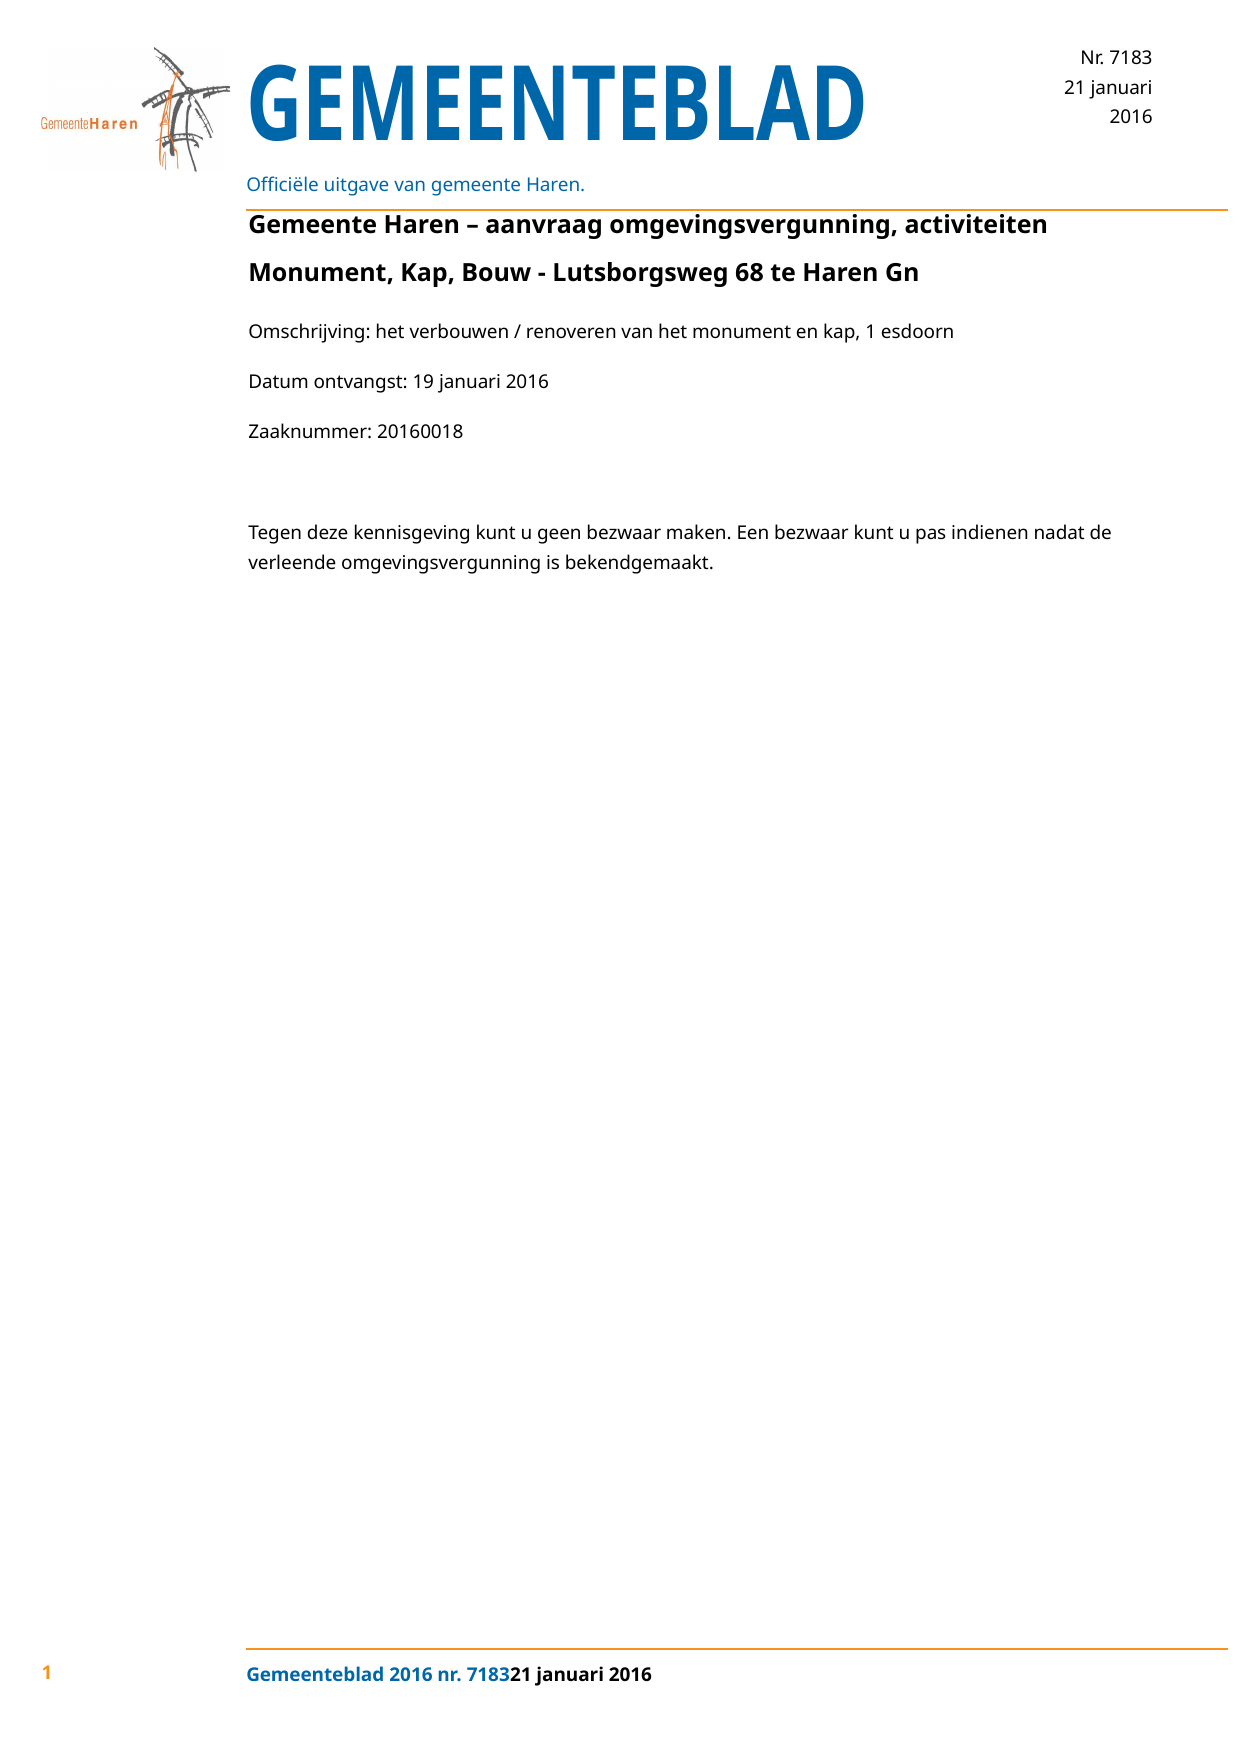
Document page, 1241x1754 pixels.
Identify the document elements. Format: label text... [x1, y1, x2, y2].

text Omschrijving: het verbouwen / renoveren van het monument en kap, 1 esdoorn [248, 318, 1152, 344]
text Gemeente Haren – aanvraag omgevingsvergunning, activiteiten Monument, Kap, Bouw - Lutsborgsweg 68 te Haren Gn [248, 211, 1152, 288]
text Tegen deze kennisgeving kunt u geen bezwaar maken. Een bezwaar kunt u pas indienen nadat de verleende omgevingsvergunning is bekendgemaakt. [248, 519, 1152, 575]
text Datum ontvangst: 19 januari 2016 [248, 368, 1152, 394]
text Zaaknummer: 20160018 [248, 419, 1152, 444]
picture [41, 47, 231, 172]
